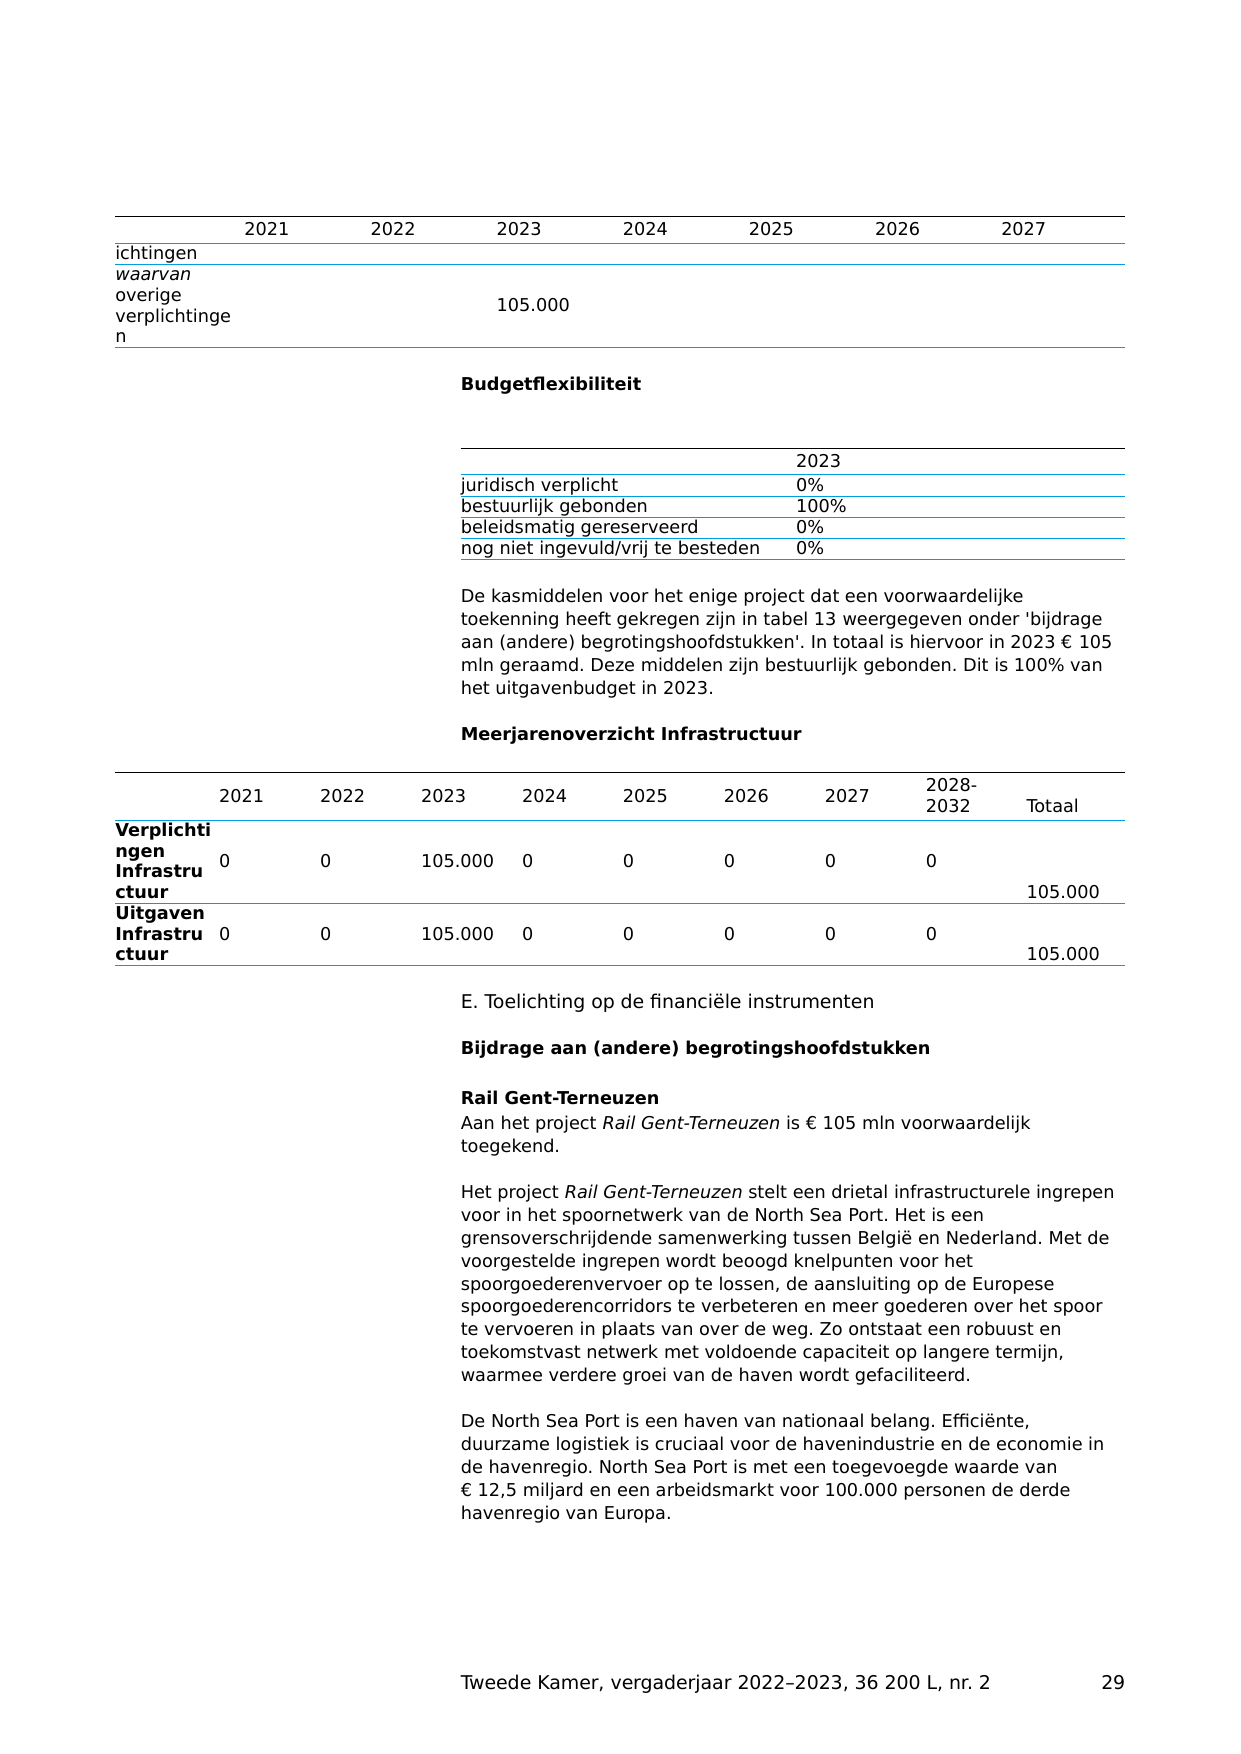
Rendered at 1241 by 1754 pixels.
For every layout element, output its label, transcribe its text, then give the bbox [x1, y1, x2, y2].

table_cell 0 [317, 821, 418, 903]
table_cell 2028-2032 [923, 773, 1023, 819]
table_cell 2024 [620, 217, 746, 243]
table_cell 0% [793, 539, 1125, 559]
table_cell 2022 [317, 773, 418, 819]
table_cell 105.000 [418, 904, 519, 965]
table_header Tabel 15 Geschatte budgetflexibiliteit [461, 423, 1125, 447]
text Rail Gent-Terneuzen [461, 1086, 1125, 1109]
table_cell [872, 265, 998, 347]
table_cell 0 [519, 904, 620, 965]
table_cell 0 [721, 821, 822, 903]
table_cell 2023 [418, 773, 519, 819]
table_cell 0% [793, 518, 1125, 538]
table_cell [241, 244, 367, 264]
table_cell 0 [822, 821, 923, 903]
table_cell beleidsmatig gereserveerd [461, 518, 793, 538]
table_cell 100% [793, 497, 1125, 517]
table_cell [241, 265, 367, 347]
table_cell 0 [620, 821, 721, 903]
table_cell [461, 449, 793, 474]
table_cell 2027 [998, 217, 1125, 243]
table_cell [872, 244, 998, 264]
table_cell [115, 773, 216, 819]
table_cell 105.000 [1024, 821, 1125, 903]
table_cell 2023 [494, 217, 620, 243]
table_cell 2021 [216, 773, 317, 819]
table_cell 2026 [721, 773, 822, 819]
table_cell bestuurlijk gebonden [461, 497, 793, 517]
table_cell [620, 244, 746, 264]
table_cell 2023 [793, 449, 1125, 474]
table_header Tabel 14 Uitsplitsing verplichtingen (bedragen x € 1.000) [115, 191, 1125, 216]
text De North Sea Port is een haven van nationaal belang. Efficiënte, duurzame logistiek is cruciaal voor de havenindustrie en de economie in de havenregio. North Sea Port is met een toegevoegde waarde van € 12,5 miljard en een arbeidsmarkt voor 100.000 personen de derde havenregio van Europa. [461, 1409, 1125, 1524]
table_cell [368, 244, 493, 264]
table_cell [998, 265, 1125, 347]
table_cell nog niet ingevuld/vrij te besteden [461, 539, 793, 559]
table_cell 105.000 [1024, 904, 1125, 965]
table_cell 2022 [368, 217, 493, 243]
table_cell [115, 217, 241, 243]
table_cell 0 [216, 821, 317, 903]
table_cell [368, 265, 493, 347]
text Meerjarenoverzicht Infrastructuur [461, 722, 1125, 745]
text Het project Rail Gent-Terneuzen stelt een drietal infrastructurele ingrepen voor in het spoornetwerk van de North Sea Port. Het is een grensoverschrijdende samenwerking tussen België en Nederland. Met de voorgestelde ingrepen wordt beoogd knelpunten voor het spoorgoederenvervoer op te lossen, de aansluiting op de Europese spoorgoederencorridors te verbeteren en meer goederen over het spoor te vervoeren in plaats van over de weg. Zo ontstaat een robuust en toekomstvast netwerk met voldoende capaciteit op langere termijn, waarmee verdere groei van de haven wordt gefaciliteerd. [461, 1180, 1125, 1386]
table_cell [998, 244, 1125, 264]
table_cell 0 [923, 821, 1023, 903]
table_cell ichtingen [115, 244, 241, 264]
table_cell [620, 265, 746, 347]
table_cell 2021 [241, 217, 367, 243]
table_cell 0 [721, 904, 822, 965]
table_cell 2024 [519, 773, 620, 819]
table_cell 105.000 [494, 265, 620, 347]
table_cell 0% [793, 475, 1125, 496]
text De kasmiddelen voor het enige project dat een voorwaardelijke toekenning heeft gekregen zijn in tabel 13 weergegeven onder 'bijdrage aan (andere) begrotingshoofdstukken'. In totaal is hiervoor in 2023 € 105 mln geraamd. Deze middelen zijn bestuurlijk gebonden. Dit is 100% van het uitgavenbudget in 2023. [461, 584, 1125, 699]
table_cell 0 [822, 904, 923, 965]
table_cell 0 [923, 904, 1023, 965]
table_cell [746, 244, 872, 264]
table_cell Uitgaven Infrastructuur [115, 904, 216, 965]
table_header Tabel 16 Meerjarenoverzicht Infrastructuur (bedragen x € 1.000) [115, 747, 1125, 772]
table_cell 0 [620, 904, 721, 965]
table_cell Verplichtingen Infrastructuur [115, 821, 216, 903]
title E. Toelichting op de financiële instrumenten [461, 991, 1125, 1012]
text Bijdrage aan (andere) begrotingshoofdstukken [461, 1036, 1125, 1059]
table_cell [746, 265, 872, 347]
table_cell 0 [519, 821, 620, 903]
table_cell Totaal [1024, 773, 1125, 819]
table_cell 0 [216, 904, 317, 965]
table_cell [494, 244, 620, 264]
table_cell 2027 [822, 773, 923, 819]
table_cell 2025 [746, 217, 872, 243]
text Budgetflexibiliteit [461, 372, 1125, 395]
text Aan het project Rail Gent-Terneuzen is € 105 mln voorwaardelijk toegekend. [461, 1111, 1125, 1157]
table_cell waarvan overige verplichtingen [115, 265, 241, 347]
table_cell juridisch verplicht [461, 475, 793, 496]
table_cell 105.000 [418, 821, 519, 903]
table_cell 0 [317, 904, 418, 965]
table_cell 2025 [620, 773, 721, 819]
table_cell 2026 [872, 217, 998, 243]
